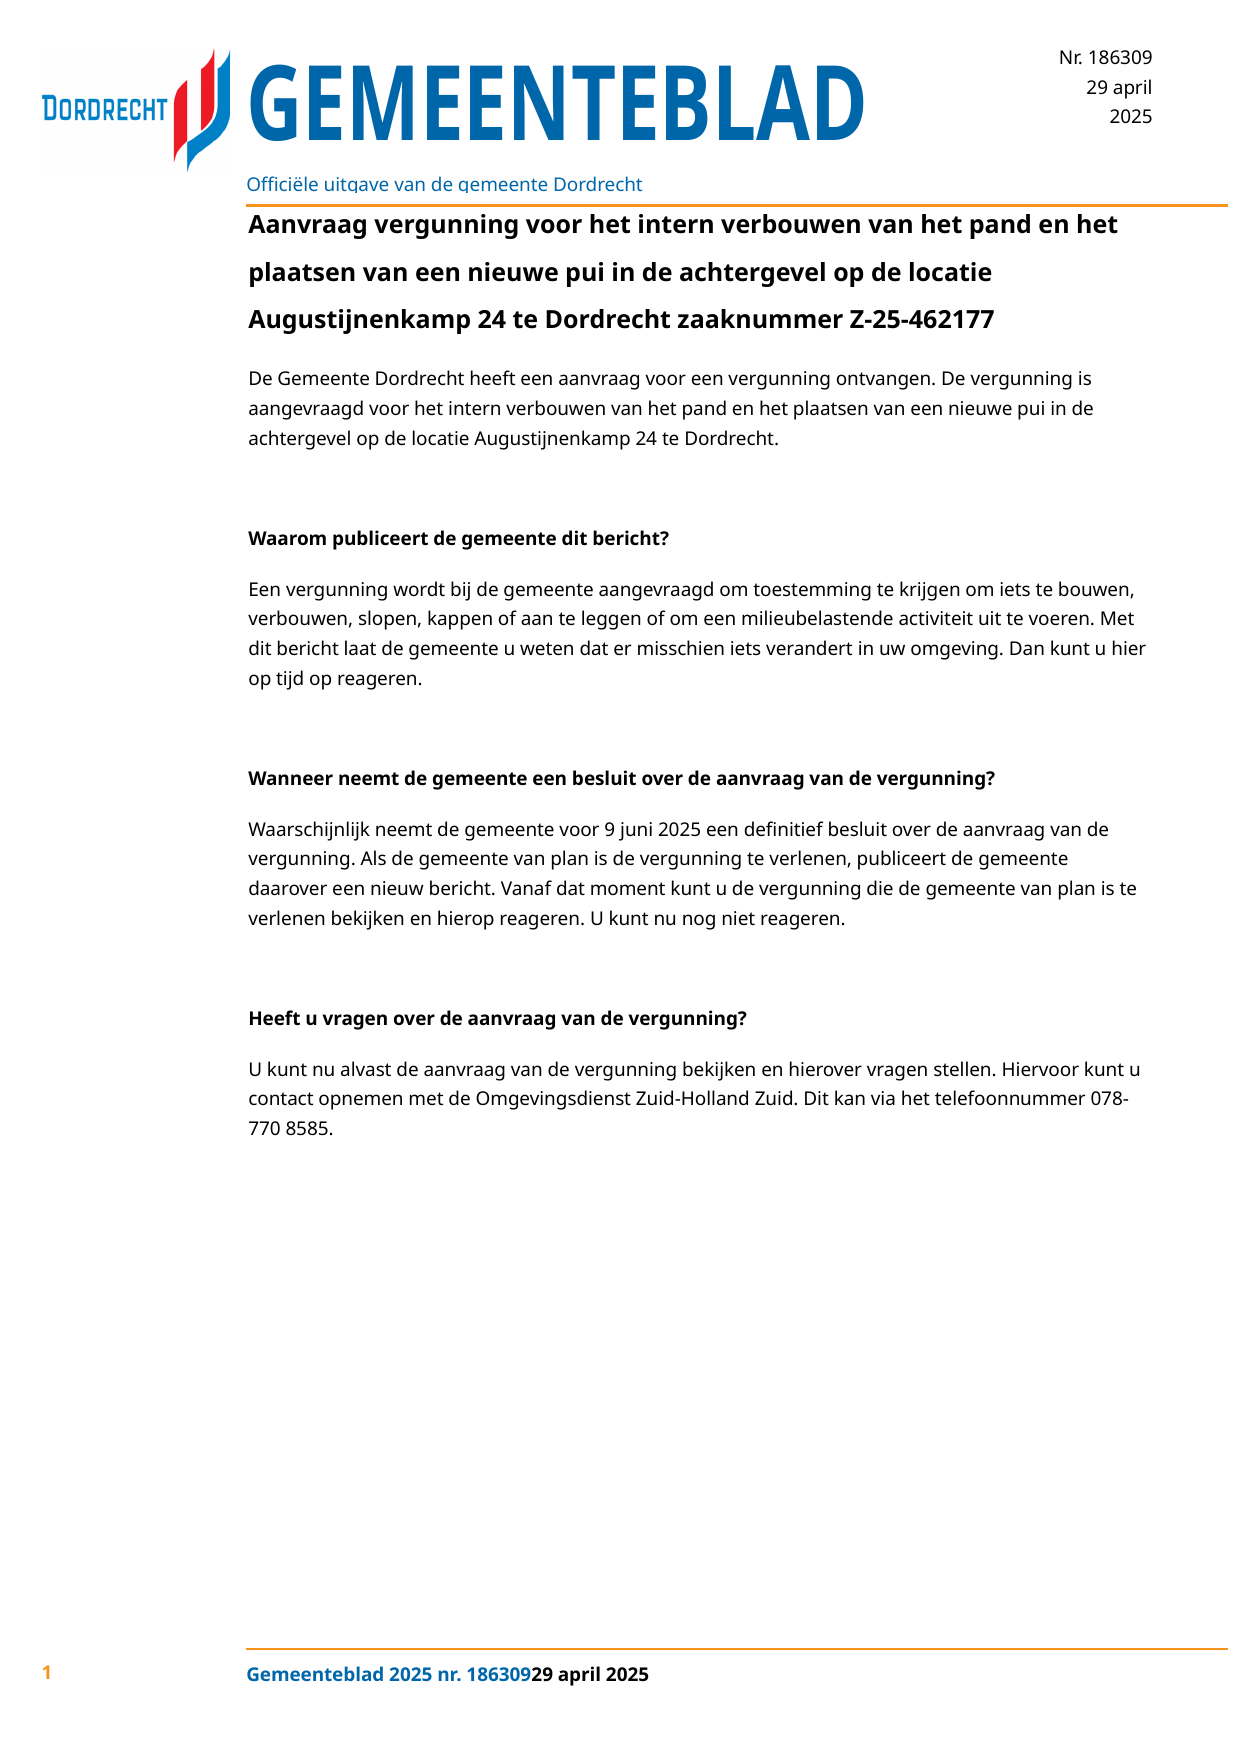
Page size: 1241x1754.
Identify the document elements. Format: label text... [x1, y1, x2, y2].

text Waarom publiceert de gemeente dit bericht? [248, 526, 1152, 551]
text Wanneer neemt de gemeente een besluit over de aanvraag van de vergunning? [248, 766, 1152, 791]
picture [41, 47, 231, 172]
text Waarschijnlijk neemt de gemeente voor 9 juni 2025 een definitief besluit over de aanvraag van de vergunning. Als de gemeente van plan is de vergunning te verlenen, publiceert de gemeente daarover een nieuw bericht. Vanaf dat moment kunt u de vergunning die de gemeente van plan is te verlenen bekijken en hierop reageren. U kunt nu nog niet reageren. [248, 816, 1152, 930]
text De Gemeente Dordrecht heeft een aanvraag voor een vergunning ontvangen. De vergunning is aangevraagd voor het intern verbouwen van het pand en het plaatsen van een nieuwe pui in de achtergevel op de locatie Augustijnenkamp 24 te Dordrecht. [248, 366, 1152, 450]
text U kunt nu alvast de aanvraag van de vergunning bekijken en hierover vragen stellen. Hiervoor kunt u contact opnemen met de Omgevingsdienst Zuid-Holland Zuid. Dit kan via het telefoonnummer 078-770 8585. [248, 1056, 1152, 1141]
text Heeft u vragen over de aanvraag van de vergunning? [248, 1006, 1152, 1031]
text Aanvraag vergunning voor het intern verbouwen van het pand en het plaatsen van een nieuwe pui in de achtergevel op de locatie Augustijnenkamp 24 te Dordrecht zaaknummer Z-25-462177 [248, 207, 1152, 336]
text Een vergunning wordt bij de gemeente aangevraagd om toestemming te krijgen om iets te bouwen, verbouwen, slopen, kappen of aan te leggen of om een milieubelastende activiteit uit te voeren. Met dit bericht laat de gemeente u weten dat er misschien iets verandert in uw omgeving. Dan kunt u hier op tijd op reageren. [248, 576, 1152, 690]
